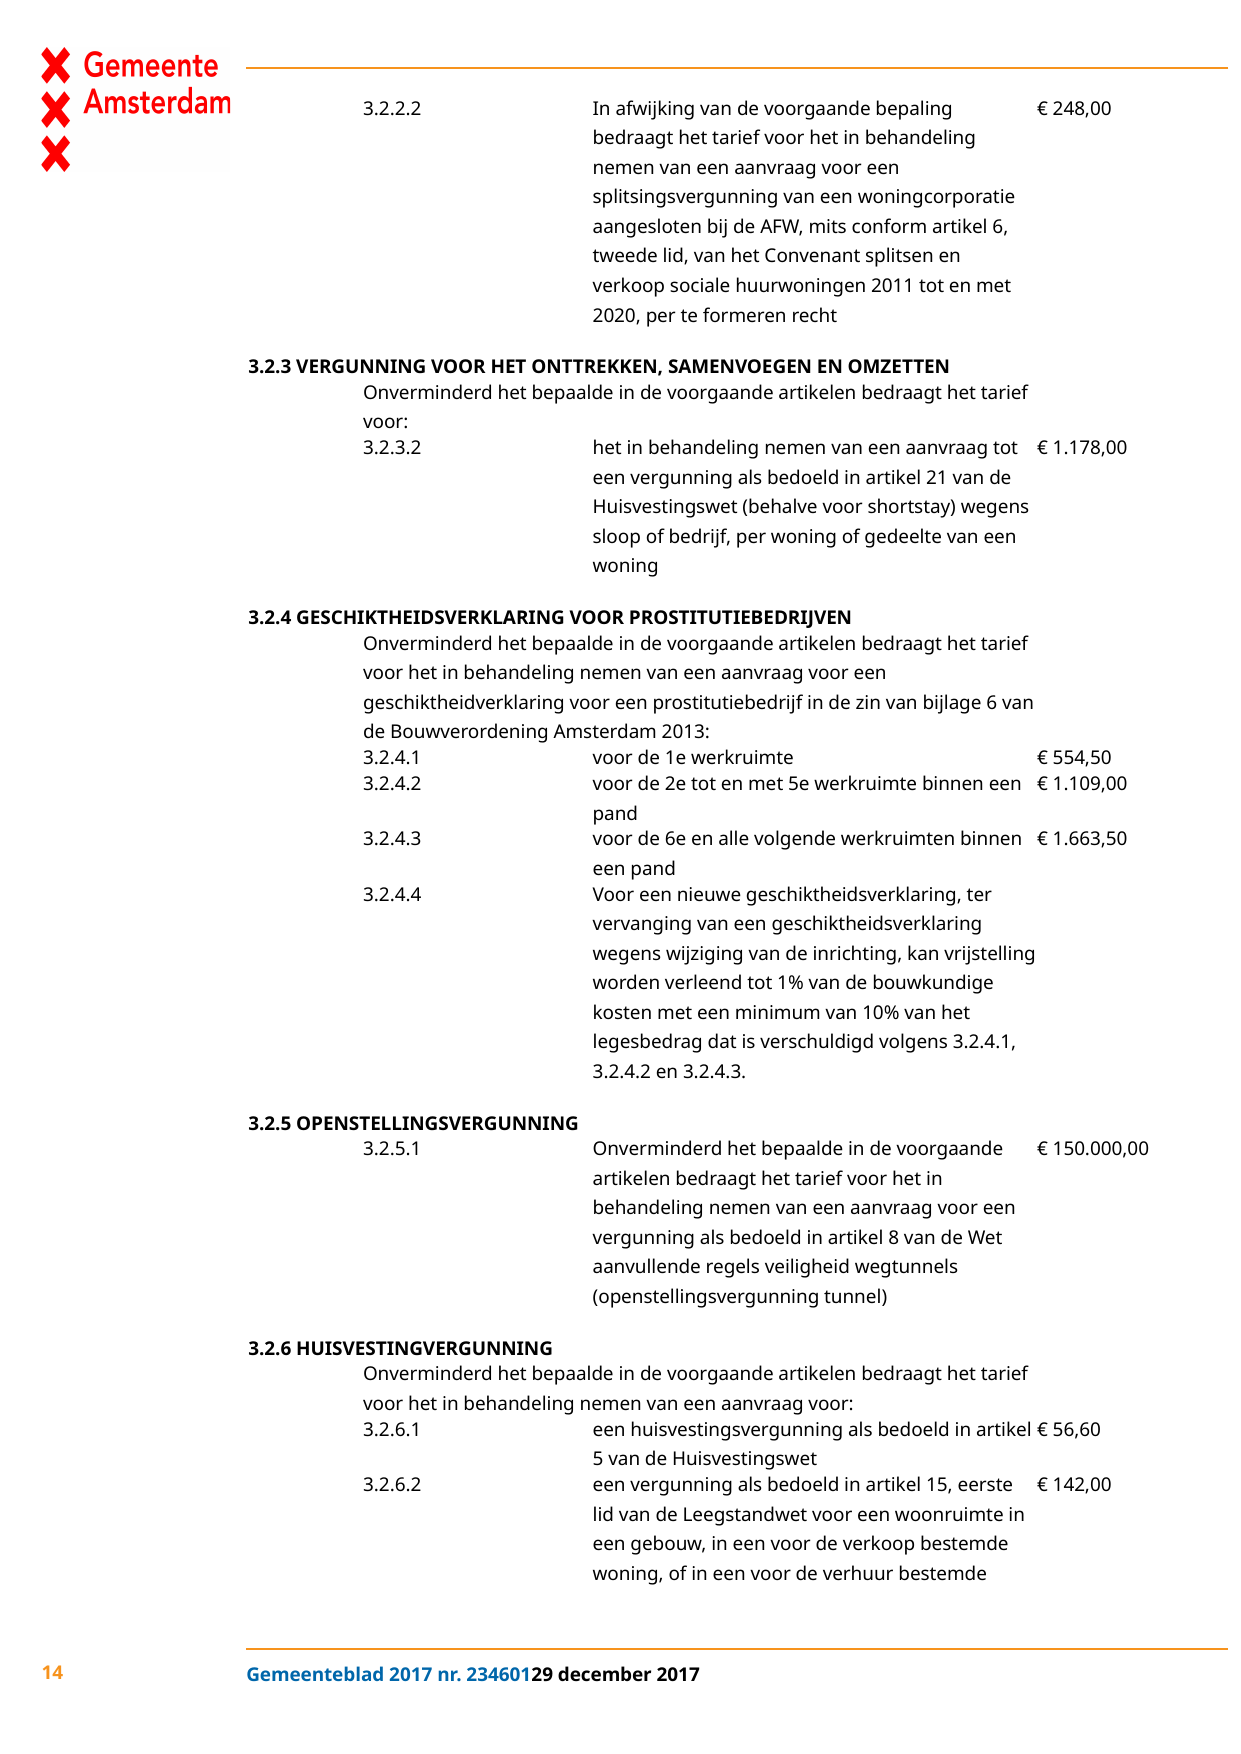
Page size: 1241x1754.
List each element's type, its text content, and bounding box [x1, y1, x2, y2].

table_cell [248, 1361, 363, 1416]
table_cell [248, 1135, 363, 1309]
table_cell Onverminderd het bepaalde in de voorgaande artikelen bedraagt het tarief voor: [363, 379, 1037, 434]
table_cell € 1.178,00 [1037, 434, 1152, 578]
table_cell [248, 770, 363, 825]
table_cell [248, 1309, 363, 1335]
table_cell [1037, 1110, 1152, 1135]
table_cell [1037, 1361, 1152, 1416]
table_cell 3.2.2.2 [363, 95, 592, 328]
table_cell 3.2.5 OPENSTELLINGSVERGUNNING [248, 1110, 1037, 1135]
table_cell € 56,60 [1037, 1416, 1152, 1471]
table_cell 3.2.3.2 [363, 434, 592, 578]
table_cell het in behandeling nemen van een aanvraag tot een vergunning als bedoeld in artikel 21 van de Huisvestingswet (behalve voor shortstay) wegens sloop of bedrijf, per woning of gedeelte van een woning [593, 434, 1037, 578]
table_cell € 150.000,00 [1037, 1135, 1152, 1309]
table_cell een vergunning als bedoeld in artikel 15, eerste lid van de Leegstandwet voor een woonruimte in een gebouw, in een voor de verkoop bestemde woning, of in een voor de verhuur bestemde [593, 1471, 1037, 1586]
table_cell [1037, 881, 1152, 1084]
table_cell [248, 825, 363, 881]
table_cell [248, 434, 363, 578]
table_cell [248, 328, 363, 353]
table_cell 3.2.5.1 [363, 1135, 592, 1309]
table_cell [248, 1416, 363, 1471]
table_cell voor de 1e werkruimte [593, 744, 1037, 770]
table_cell [248, 881, 363, 1084]
table_cell [1037, 353, 1152, 379]
table_cell 3.2.4.2 [363, 770, 592, 825]
table_cell In afwijking van de voorgaande bepaling bedraagt het tarief voor het in behandeling nemen van een aanvraag voor een splitsingsvergunning van een woningcorporatie aangesloten bij de AFW, mits conform artikel 6, tweede lid, van het Convenant splitsen en verkoop sociale huurwoningen 2011 tot en met 2020, per te formeren recht [593, 95, 1037, 328]
table_cell € 248,00 [1037, 95, 1152, 328]
table_cell [1037, 579, 1152, 604]
table_cell voor de 2e tot en met 5e werkruimte binnen een pand [593, 770, 1037, 825]
table_cell 3.2.4 GESCHIKTHEIDSVERKLARING VOOR PROSTITUTIEBEDRIJVEN [248, 604, 1037, 630]
table_cell [248, 1471, 363, 1586]
table_cell [1037, 630, 1152, 744]
table_cell Onverminderd het bepaalde in de voorgaande artikelen bedraagt het tarief voor het in behandeling nemen van een aanvraag voor een vergunning als bedoeld in artikel 8 van de Wet aanvullende regels veiligheid wegtunnels (openstellingsvergunning tunnel) [593, 1135, 1037, 1309]
table_cell [1037, 379, 1152, 434]
table_cell [1037, 328, 1152, 353]
table_cell [363, 1084, 592, 1110]
table_cell [1037, 1335, 1152, 1361]
picture [41, 47, 231, 172]
table_cell Voor een nieuwe geschiktheidsverklaring, ter vervanging van een geschiktheidsverklaring wegens wijziging van de inrichting, kan vrijstelling worden verleend tot 1% van de bouwkundige kosten met een minimum van 10% van het legesbedrag dat is verschuldigd volgens 3.2.4.1, 3.2.4.2 en 3.2.4.3. [593, 881, 1037, 1084]
table_cell 3.2.6 HUISVESTINGVERGUNNING [248, 1335, 1037, 1361]
table_cell voor de 6e en alle volgende werkruimten binnen een pand [593, 825, 1037, 881]
table_cell [248, 744, 363, 770]
table_cell € 1.109,00 [1037, 770, 1152, 825]
table_cell [1037, 1309, 1152, 1335]
table_cell [363, 328, 592, 353]
table_cell [248, 1084, 363, 1110]
table_cell 3.2.6.1 [363, 1416, 592, 1471]
table_cell [593, 1084, 1037, 1110]
table_cell [248, 95, 363, 328]
table_cell [1037, 604, 1152, 630]
table_cell 3.2.4.3 [363, 825, 592, 881]
table_cell [248, 379, 363, 434]
table_cell 3.2.3 VERGUNNING VOOR HET ONTTREKKEN, SAMENVOEGEN EN OMZETTEN [248, 353, 1037, 379]
table_cell € 142,00 [1037, 1471, 1152, 1586]
table_cell een huisvestingsvergunning als bedoeld in artikel 5 van de Huisvestingswet [593, 1416, 1037, 1471]
table_cell [1037, 1084, 1152, 1110]
table_cell € 1.663,50 [1037, 825, 1152, 881]
table_cell [363, 579, 592, 604]
table_cell 3.2.4.1 [363, 744, 592, 770]
table_cell 3.2.4.4 [363, 881, 592, 1084]
table_cell [593, 1309, 1037, 1335]
table_cell [363, 1309, 592, 1335]
table_cell [248, 579, 363, 604]
table_cell Onverminderd het bepaalde in de voorgaande artikelen bedraagt het tarief voor het in behandeling nemen van een aanvraag voor een geschiktheidverklaring voor een prostitutiebedrijf in de zin van bijlage 6 van de Bouwverordening Amsterdam 2013: [363, 630, 1037, 744]
table_cell [593, 579, 1037, 604]
table_cell Onverminderd het bepaalde in de voorgaande artikelen bedraagt het tarief voor het in behandeling nemen van een aanvraag voor: [363, 1361, 1037, 1416]
table_cell [248, 630, 363, 744]
table_cell 3.2.6.2 [363, 1471, 592, 1586]
table_cell [593, 328, 1037, 353]
table_cell € 554,50 [1037, 744, 1152, 770]
